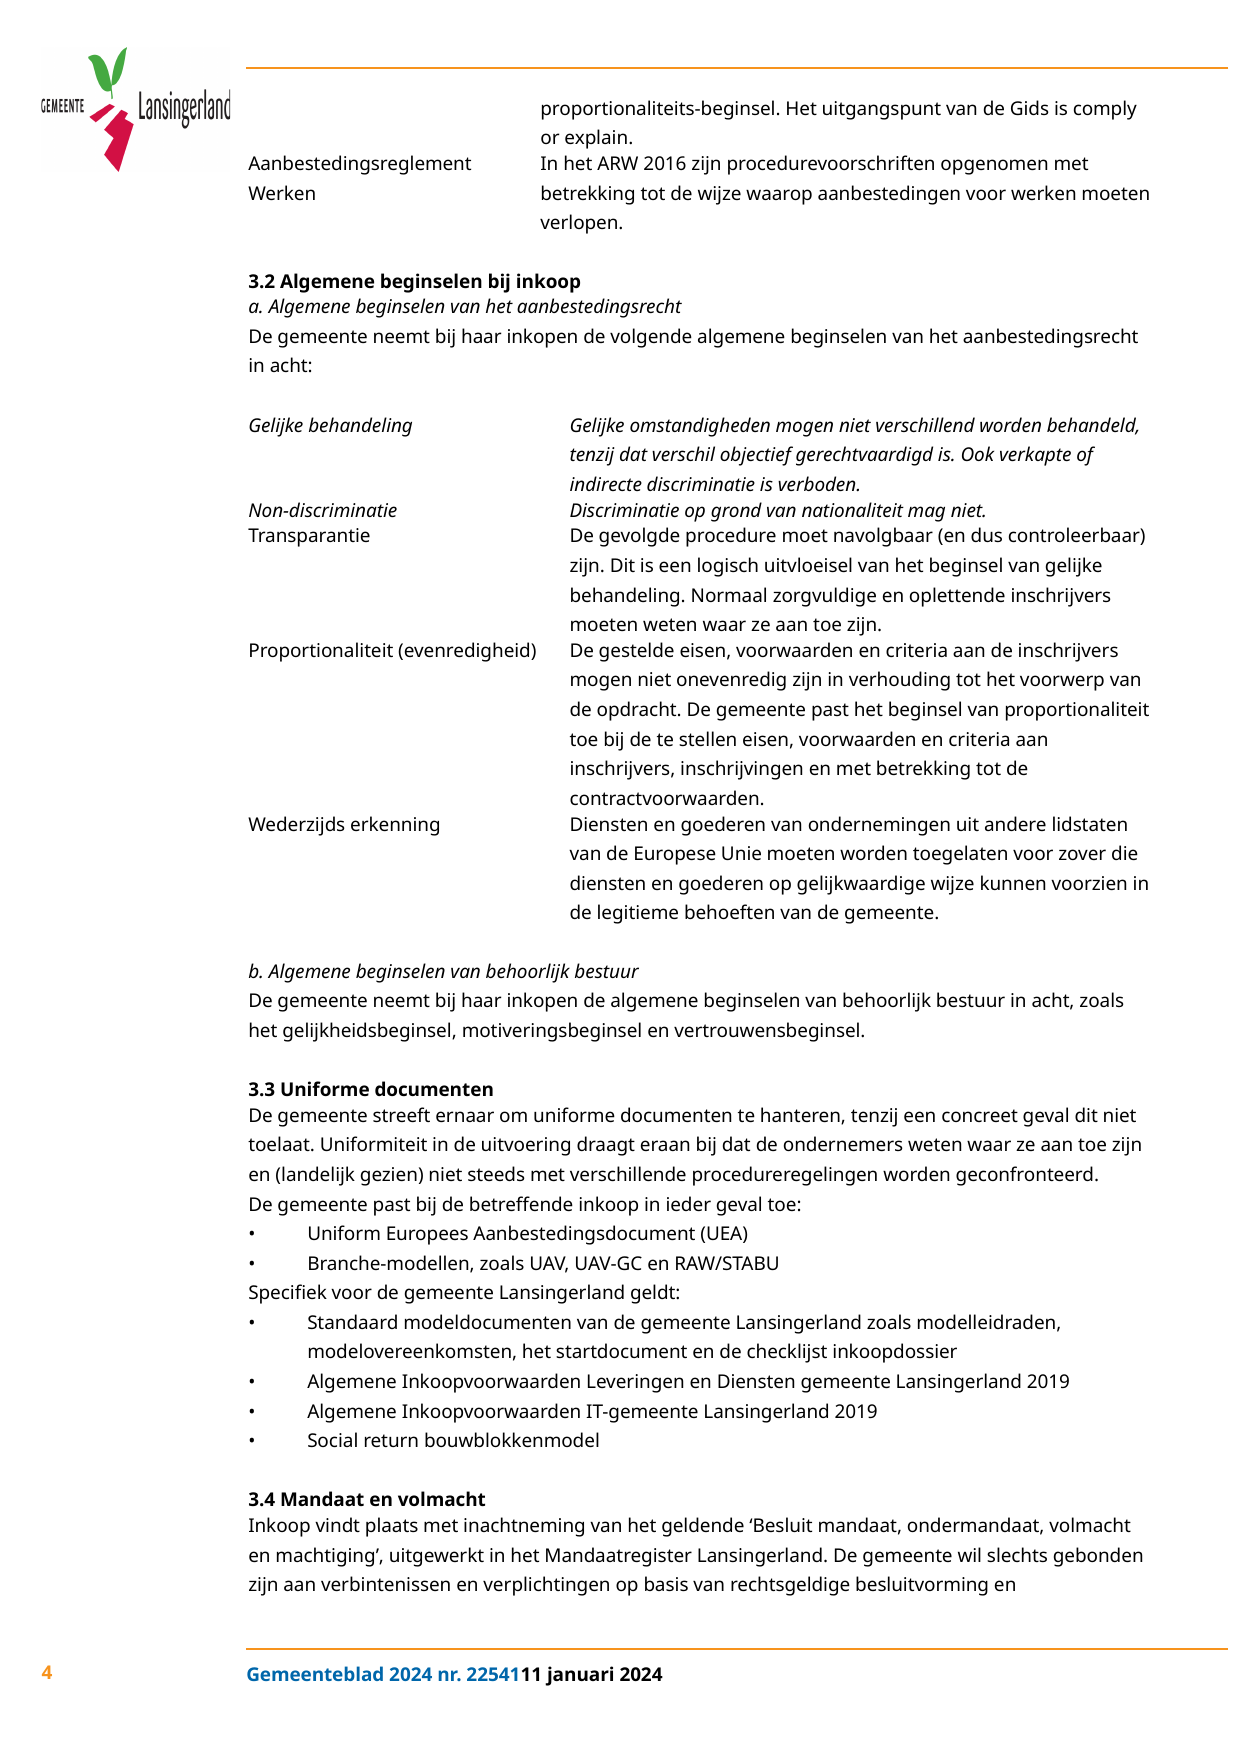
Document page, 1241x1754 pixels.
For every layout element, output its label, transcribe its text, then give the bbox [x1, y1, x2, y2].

list Standaard modeldocumenten van de gemeente Lansingerland zoals modelleidraden, modelovereenkomsten, het startdocument en de checklijst inkoopdossier [248, 1309, 1152, 1364]
list Branche-modellen, zoals UAV, UAV-GC en RAW/STABU [248, 1250, 1152, 1276]
text 3.2 Algemene beginselen bij inkoop [248, 268, 1152, 293]
text Specifiek voor de gemeente Lansingerland geldt: [248, 1279, 1152, 1305]
text 3.4 Mandaat en volmacht [248, 1487, 1152, 1512]
table_cell Proportionaliteit (evenredigheid) [248, 637, 569, 811]
table_cell De gevolgde procedure moet navolgbaar (en dus controleerbaar) zijn. Dit is een logisch uitvloeisel van het beginsel van gelijke behandeling. Normaal zorgvuldige en oplettende inschrijvers moeten weten waar ze aan toe zijn. [569, 523, 1152, 637]
text a. Algemene beginselen van het aanbestedingsrecht [248, 293, 1152, 319]
text De gemeente past bij de betreffende inkoop in ieder geval toe: [248, 1191, 1152, 1217]
list Algemene Inkoopvoorwaarden Leveringen en Diensten gemeente Lansingerland 2019 [248, 1368, 1152, 1394]
list Social return bouwblokkenmodel [248, 1427, 1152, 1453]
list Uniform Europees Aanbestedingsdocument (UEA) [248, 1220, 1152, 1246]
picture [41, 47, 231, 172]
table_cell Diensten en goederen van ondernemingen uit andere lidstaten van de Europese Unie moeten worden toegelaten voor zover die diensten en goederen op gelijkwaardige wijze kunnen voorzien in de legitieme behoeften van de gemeente. [569, 811, 1152, 925]
table_header Gelijke behandeling [248, 412, 569, 497]
table_cell Aanbestedingsreglement Werken [248, 150, 540, 235]
text De gemeente streeft ernaar om uniforme documenten te hanteren, tenzij een concreet geval dit niet toelaat. Uniformiteit in de uitvoering draagt eraan bij dat de ondernemers weten waar ze aan toe zijn en (landelijk gezien) niet steeds met verschillende procedureregelingen worden geconfronteerd. [248, 1102, 1152, 1187]
text De gemeente neemt bij haar inkopen de algemene beginselen van behoorlijk bestuur in acht, zoals het gelijkheidsbeginsel, motiveringsbeginsel en vertrouwensbeginsel. [248, 988, 1152, 1043]
table_cell In het ARW 2016 zijn procedurevoorschriften opgenomen met betrekking tot de wijze waarop aanbestedingen voor werken moeten verlopen. [540, 150, 1152, 235]
table_cell [248, 95, 540, 150]
table_cell Transparantie [248, 523, 569, 637]
list Algemene Inkoopvoorwaarden IT-gemeente Lansingerland 2019 [248, 1398, 1152, 1424]
text 3.3 Uniforme documenten [248, 1076, 1152, 1102]
table_cell De gestelde eisen, voorwaarden en criteria aan de inschrijvers mogen niet onevenredig zijn in verhouding tot het voorwerp van de opdracht. De gemeente past het beginsel van proportionaliteit toe bij de te stellen eisen, voorwaarden en criteria aan inschrijvers, inschrijvingen en met betrekking tot de contractvoorwaarden. [569, 637, 1152, 811]
text Inkoop vindt plaats met inachtneming van het geldende ‘Besluit mandaat, ondermandaat, volmacht en machtiging’, uitgewerkt in het Mandaatregister Lansingerland. De gemeente wil slechts gebonden zijn aan verbintenissen en verplichtingen op basis van rechtsgeldige besluitvorming en [248, 1512, 1152, 1597]
table_cell Non-discriminatie [248, 497, 569, 523]
text De gemeente neemt bij haar inkopen de volgende algemene beginselen van het aanbestedingsrecht in acht: [248, 323, 1152, 378]
table_cell Discriminatie op grond van nationaliteit mag niet. [569, 497, 1152, 523]
table_cell proportionaliteits-beginsel. Het uitgangspunt van de Gids is comply or explain. [540, 95, 1152, 150]
table_header Gelijke omstandigheden mogen niet verschillend worden behandeld, tenzij dat verschil objectief gerechtvaardigd is. Ook verkapte of indirecte discriminatie is verboden. [569, 412, 1152, 497]
table_cell Wederzijds erkenning [248, 811, 569, 925]
text b. Algemene beginselen van behoorlijk bestuur [248, 958, 1152, 984]
